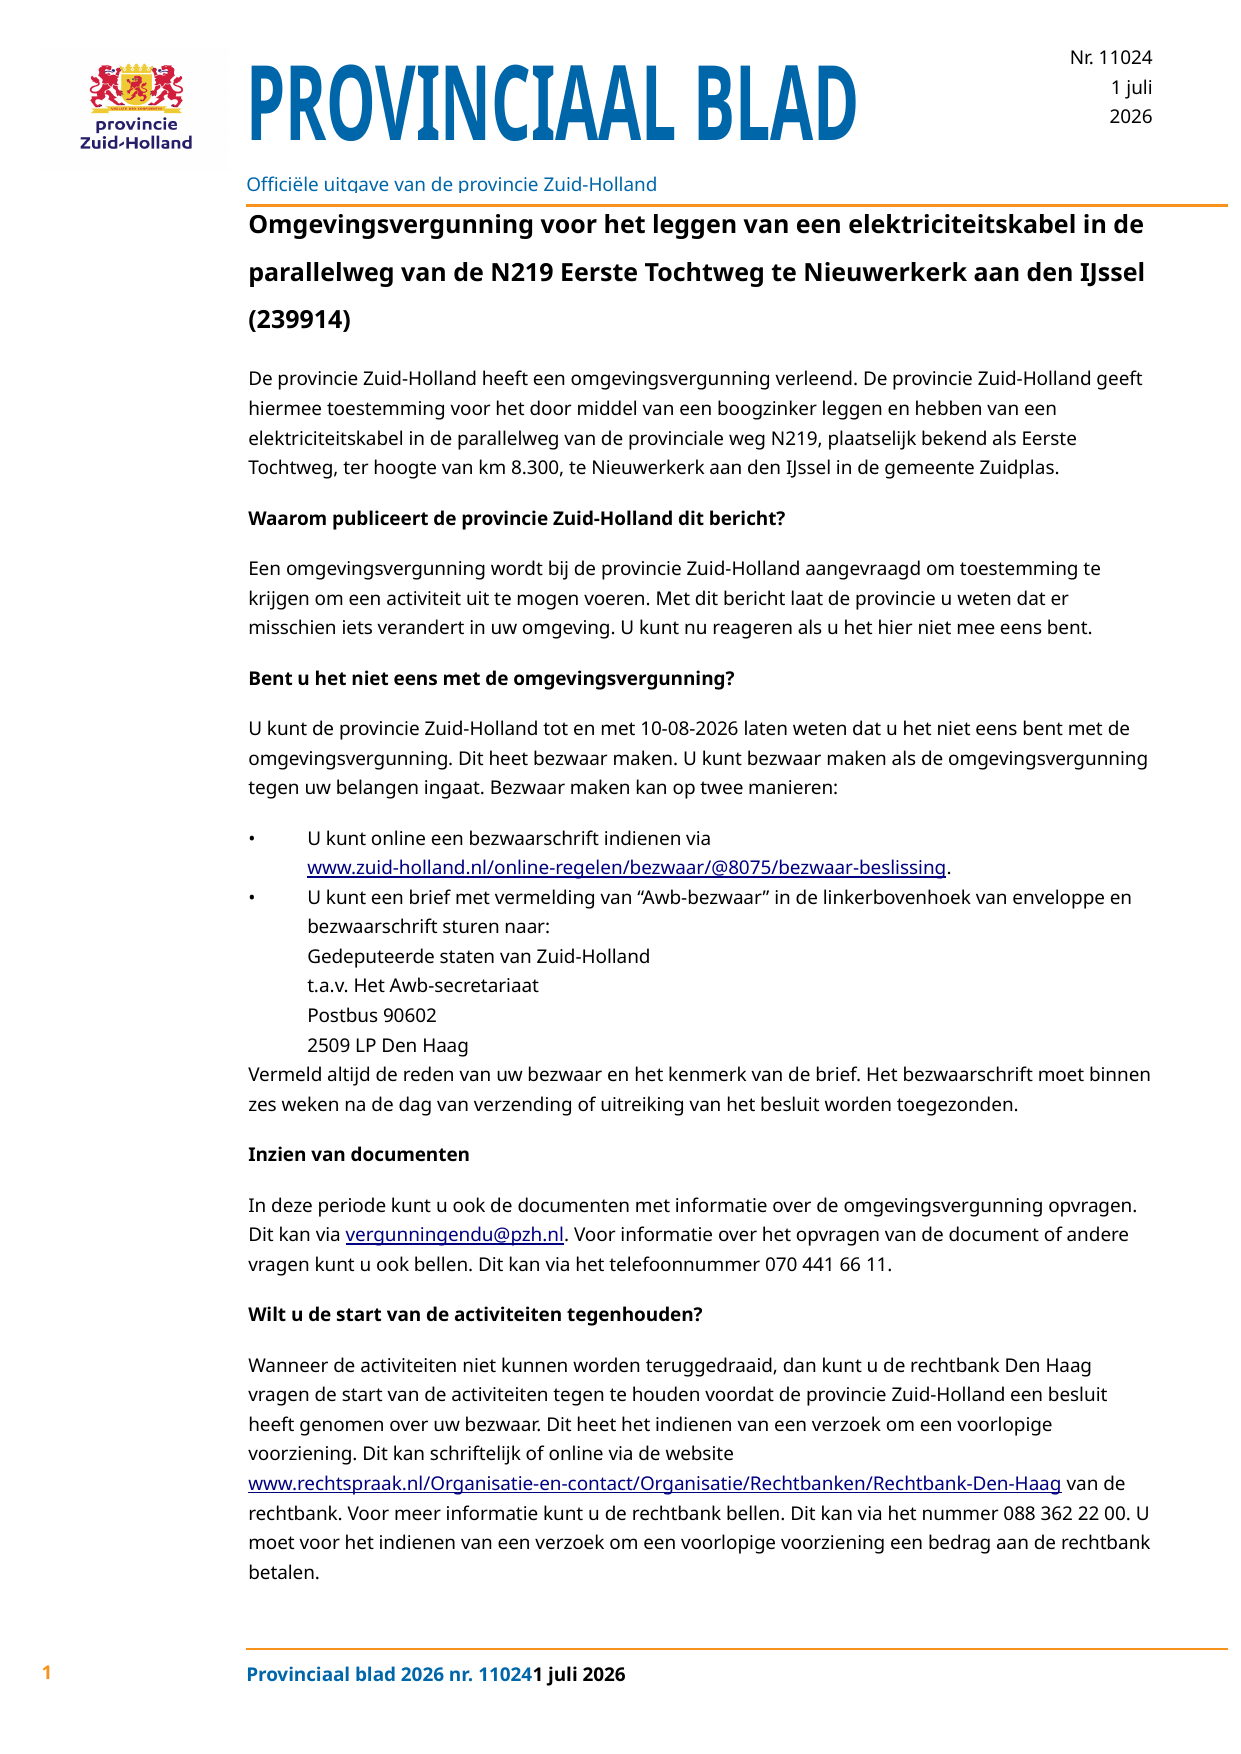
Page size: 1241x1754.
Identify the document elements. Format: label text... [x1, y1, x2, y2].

list 2509 LP Den Haag [248, 1032, 1152, 1057]
text Omgevingsvergunning voor het leggen van een elektriciteitskabel in de parallelweg van de N219 Eerste Tochtweg te Nieuwerkerk aan den IJssel (239914) [248, 207, 1152, 336]
list U kunt online een bezwaarschrift indienen via www.zuid-holland.nl/online-regelen/bezwaar/@8075/bezwaar-beslissing. [248, 825, 1152, 880]
list Gedeputeerde staten van Zuid-Holland [248, 943, 1152, 969]
text Een omgevingsvergunning wordt bij de provincie Zuid-Holland aangevraagd om toestemming te krijgen om een activiteit uit te mogen voeren. Met dit bericht laat de provincie u weten dat er misschien iets verandert in uw omgeving. U kunt nu reageren als u het hier niet mee eens bent. [248, 555, 1152, 640]
text Bent u het niet eens met de omgevingsvergunning? [248, 665, 1152, 690]
list t.a.v. Het Awb-secretariaat [248, 973, 1152, 998]
text U kunt de provincie Zuid-Holland tot en met 10-08-2026 laten weten dat u het niet eens bent met de omgevingsvergunning. Dit heet bezwaar maken. U kunt bezwaar maken als de omgevingsvergunning tegen uw belangen ingaat. Bezwaar maken kan op twee manieren: [248, 715, 1152, 800]
text Inzien van documenten [248, 1141, 1152, 1167]
text Wilt u de start van de activiteiten tegenhouden? [248, 1301, 1152, 1327]
text In deze periode kunt u ook de documenten met informatie over de omgevingsvergunning opvragen. Dit kan via vergunningendu@pzh.nl. Voor informatie over het opvragen van de document of andere vragen kunt u ook bellen. Dit kan via het telefoonnummer 070 441 66 11. [248, 1192, 1152, 1277]
text Vermeld altijd de reden van uw bezwaar en het kenmerk van de brief. Het bezwaarschrift moet binnen zes weken na de dag van verzending of uitreiking van het besluit worden toegezonden. [248, 1061, 1152, 1117]
picture [41, 47, 231, 172]
text Wanneer de activiteiten niet kunnen worden teruggedraaid, dan kunt u de rechtbank Den Haag vragen de start van de activiteiten tegen te houden voordat de provincie Zuid-Holland een besluit heeft genomen over uw bezwaar. Dit heet het indienen van een verzoek om een voorlopige voorziening. Dit kan schriftelijk of online via de website www.rechtspraak.nl/Organisatie-en-contact/Organisatie/Rechtbanken/Rechtbank-Den-Haag van de rechtbank. Voor meer informatie kunt u de rechtbank bellen. Dit kan via het nummer 088 362 22 00. U moet voor het indienen van een verzoek om een voorlopige voorziening een bedrag aan de rechtbank betalen. [248, 1352, 1152, 1584]
list Postbus 90602 [248, 1002, 1152, 1028]
text Waarom publiceert de provincie Zuid-Holland dit bericht? [248, 505, 1152, 530]
text De provincie Zuid-Holland heeft een omgevingsvergunning verleend. De provincie Zuid-Holland geeft hiermee toestemming voor het door middel van een boogzinker leggen en hebben van een elektriciteitskabel in de parallelweg van de provinciale weg N219, plaatselijk bekend als Eerste Tochtweg, ter hoogte van km 8.300, te Nieuwerkerk aan den IJssel in de gemeente Zuidplas. [248, 366, 1152, 480]
list U kunt een brief met vermelding van “Awb-bezwaar” in de linkerbovenhoek van enveloppe en bezwaarschrift sturen naar: [248, 884, 1152, 939]
